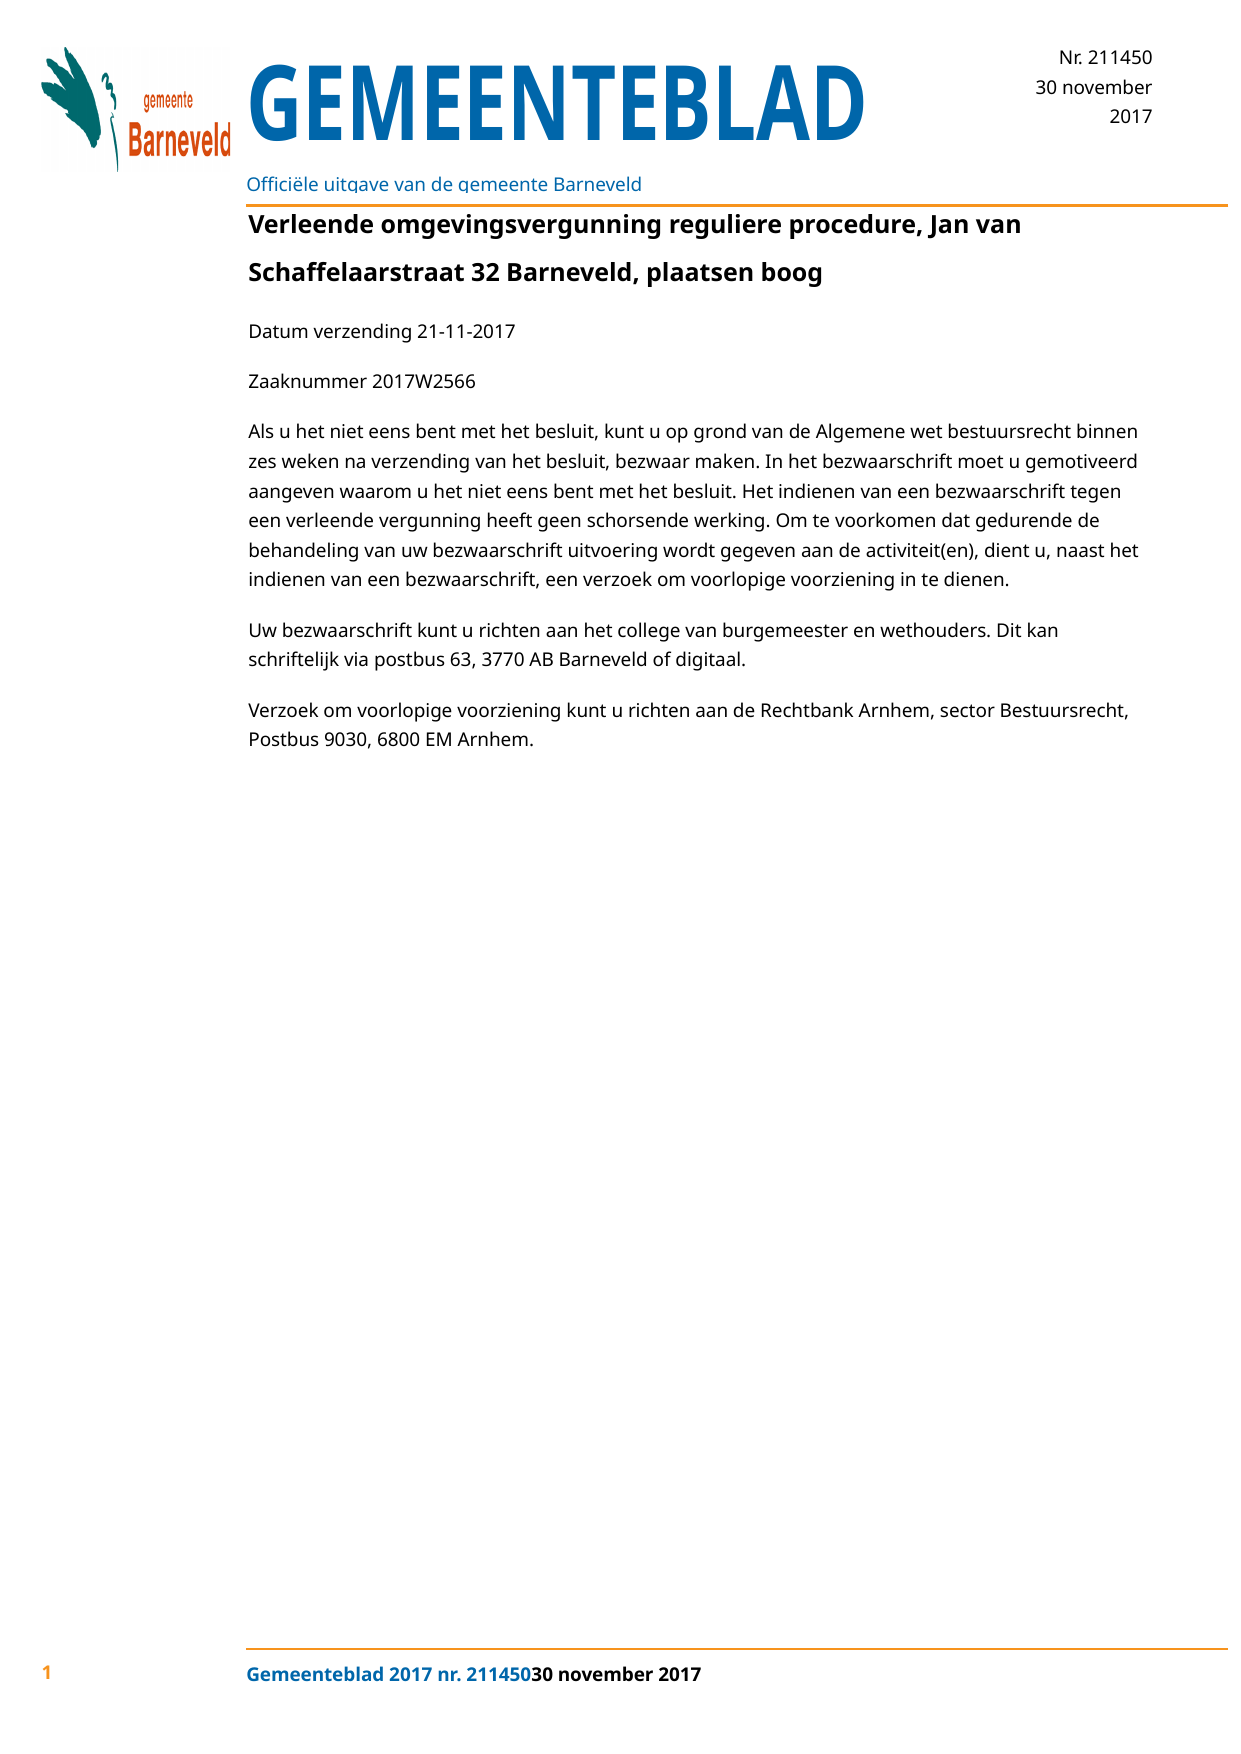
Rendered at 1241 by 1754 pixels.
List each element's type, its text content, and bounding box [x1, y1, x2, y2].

text Verzoek om voorlopige voorziening kunt u richten aan de Rechtbank Arnhem, sector Bestuursrecht, Postbus 9030, 6800 EM Arnhem. [248, 697, 1152, 752]
text Zaaknummer 2017W2566 [248, 368, 1152, 394]
text Datum verzending 21-11-2017 [248, 318, 1152, 344]
text Uw bezwaarschrift kunt u richten aan het college van burgemeester en wethouders. Dit kan schriftelijk via postbus 63, 3770 AB Barneveld of digitaal. [248, 617, 1152, 672]
text Als u het niet eens bent met het besluit, kunt u op grond van de Algemene wet bestuursrecht binnen zes weken na verzending van het besluit, bezwaar maken. In het bezwaarschrift moet u gemotiveerd aangeven waarom u het niet eens bent met het besluit. Het indienen van een bezwaarschrift tegen een verleende vergunning heeft geen schorsende werking. Om te voorkomen dat gedurende de behandeling van uw bezwaarschrift uitvoering wordt gegeven aan de activiteit(en), dient u, naast het indienen van een bezwaarschrift, een verzoek om voorlopige voorziening in te dienen. [248, 419, 1152, 592]
text Verleende omgevingsvergunning reguliere procedure, Jan van Schaffelaarstraat 32 Barneveld, plaatsen boog [248, 207, 1152, 288]
picture [41, 47, 231, 172]
